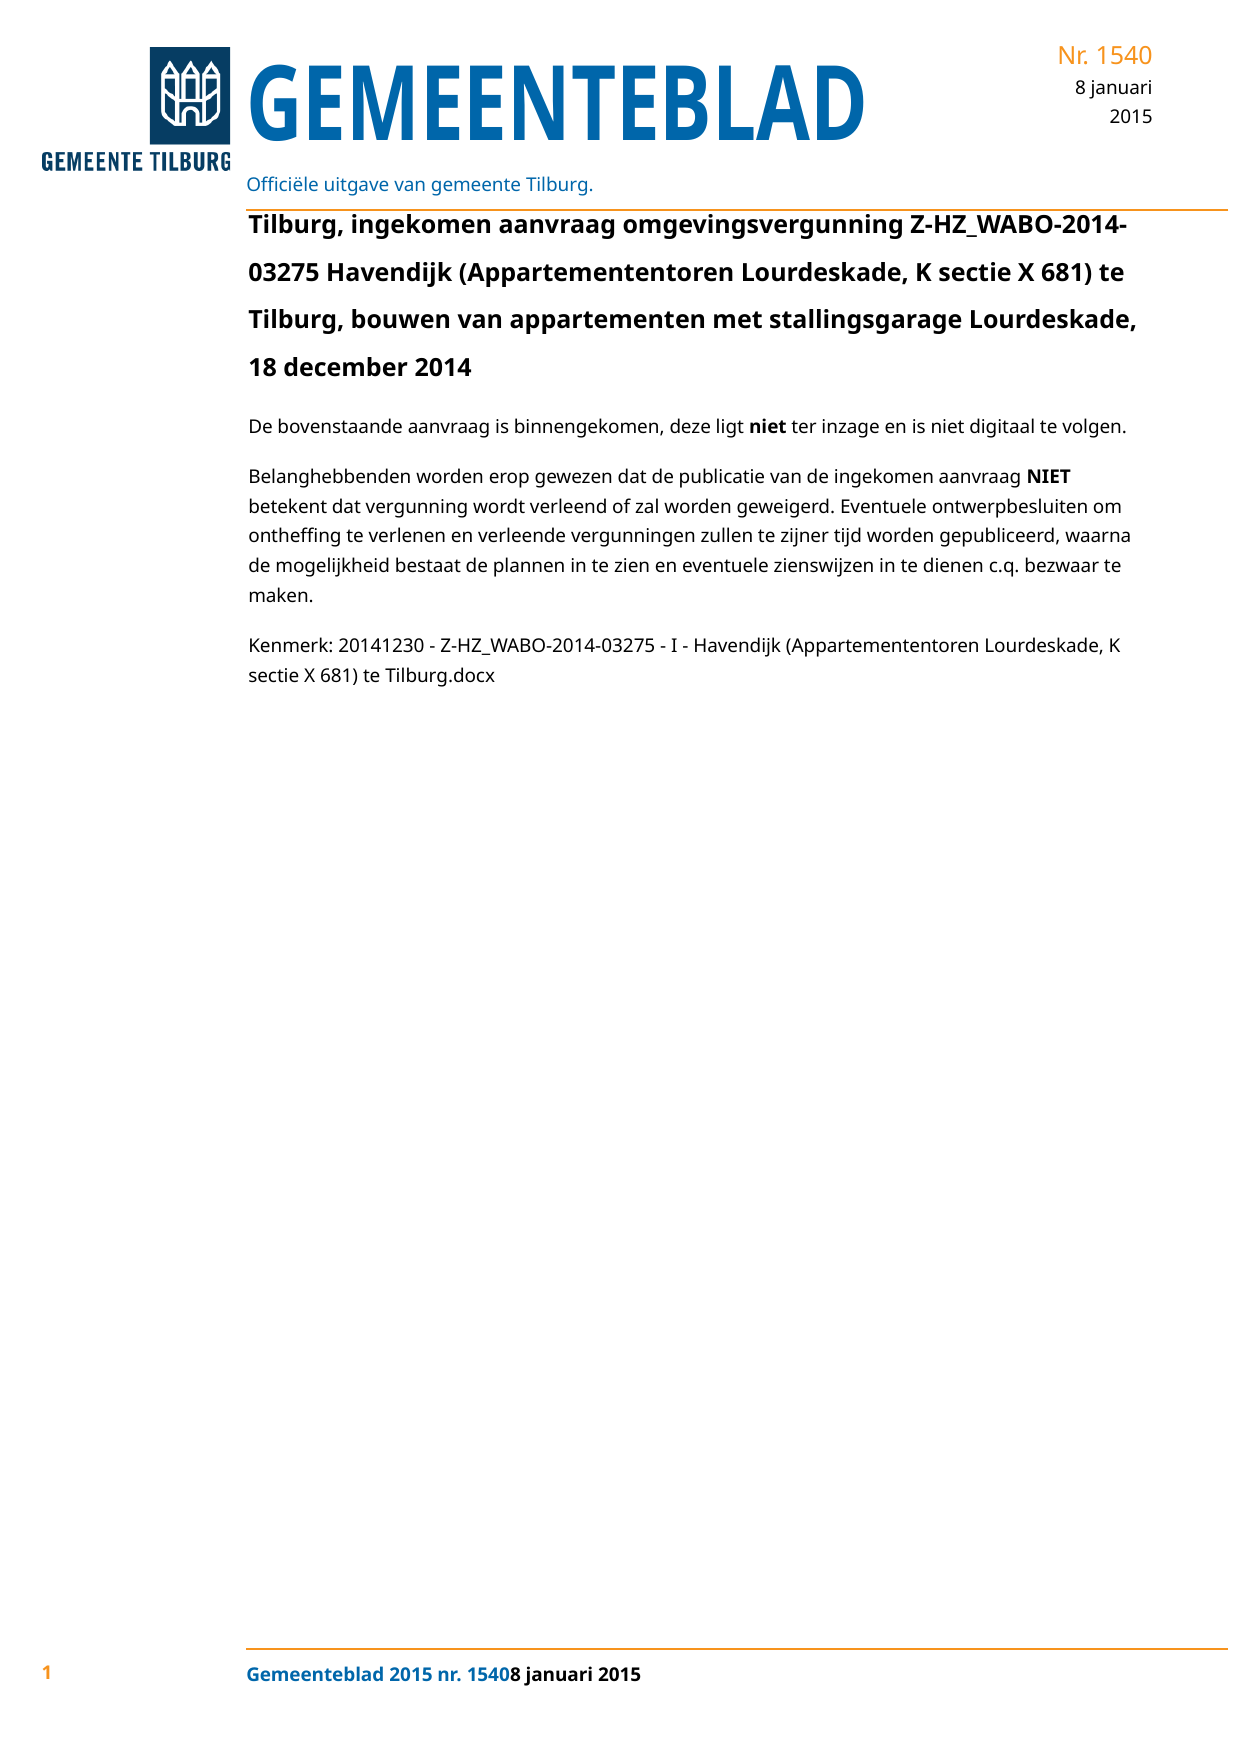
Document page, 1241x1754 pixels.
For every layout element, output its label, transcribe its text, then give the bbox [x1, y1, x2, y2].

text De bovenstaande aanvraag is binnengekomen, deze ligt niet ter inzage en is niet digitaal te volgen. [248, 413, 1152, 439]
text Kenmerk: 20141230 - Z-HZ_WABO-2014-03275 - I - Havendijk (Appartemententoren Lourdeskade, K sectie X 681) te Tilburg.docx [248, 632, 1152, 688]
text Tilburg, ingekomen aanvraag omgevingsvergunning Z-HZ_WABO-2014-03275 Havendijk (Appartemententoren Lourdeskade, K sectie X 681) te Tilburg, bouwen van appartementen met stallingsgarage Lourdeskade, 18 december 2014 [248, 211, 1152, 384]
picture [41, 47, 231, 172]
text Belanghebbenden worden erop gewezen dat de publicatie van de ingekomen aanvraag NIET betekent dat vergunning wordt verleend of zal worden geweigerd. Eventuele ontwerpbesluiten om ontheffing te verlenen en verleende vergunningen zullen te zijner tijd worden gepubliceerd, waarna de mogelijkheid bestaat de plannen in te zien en eventuele zienswijzen in te dienen c.q. bezwaar te maken. [248, 463, 1152, 608]
